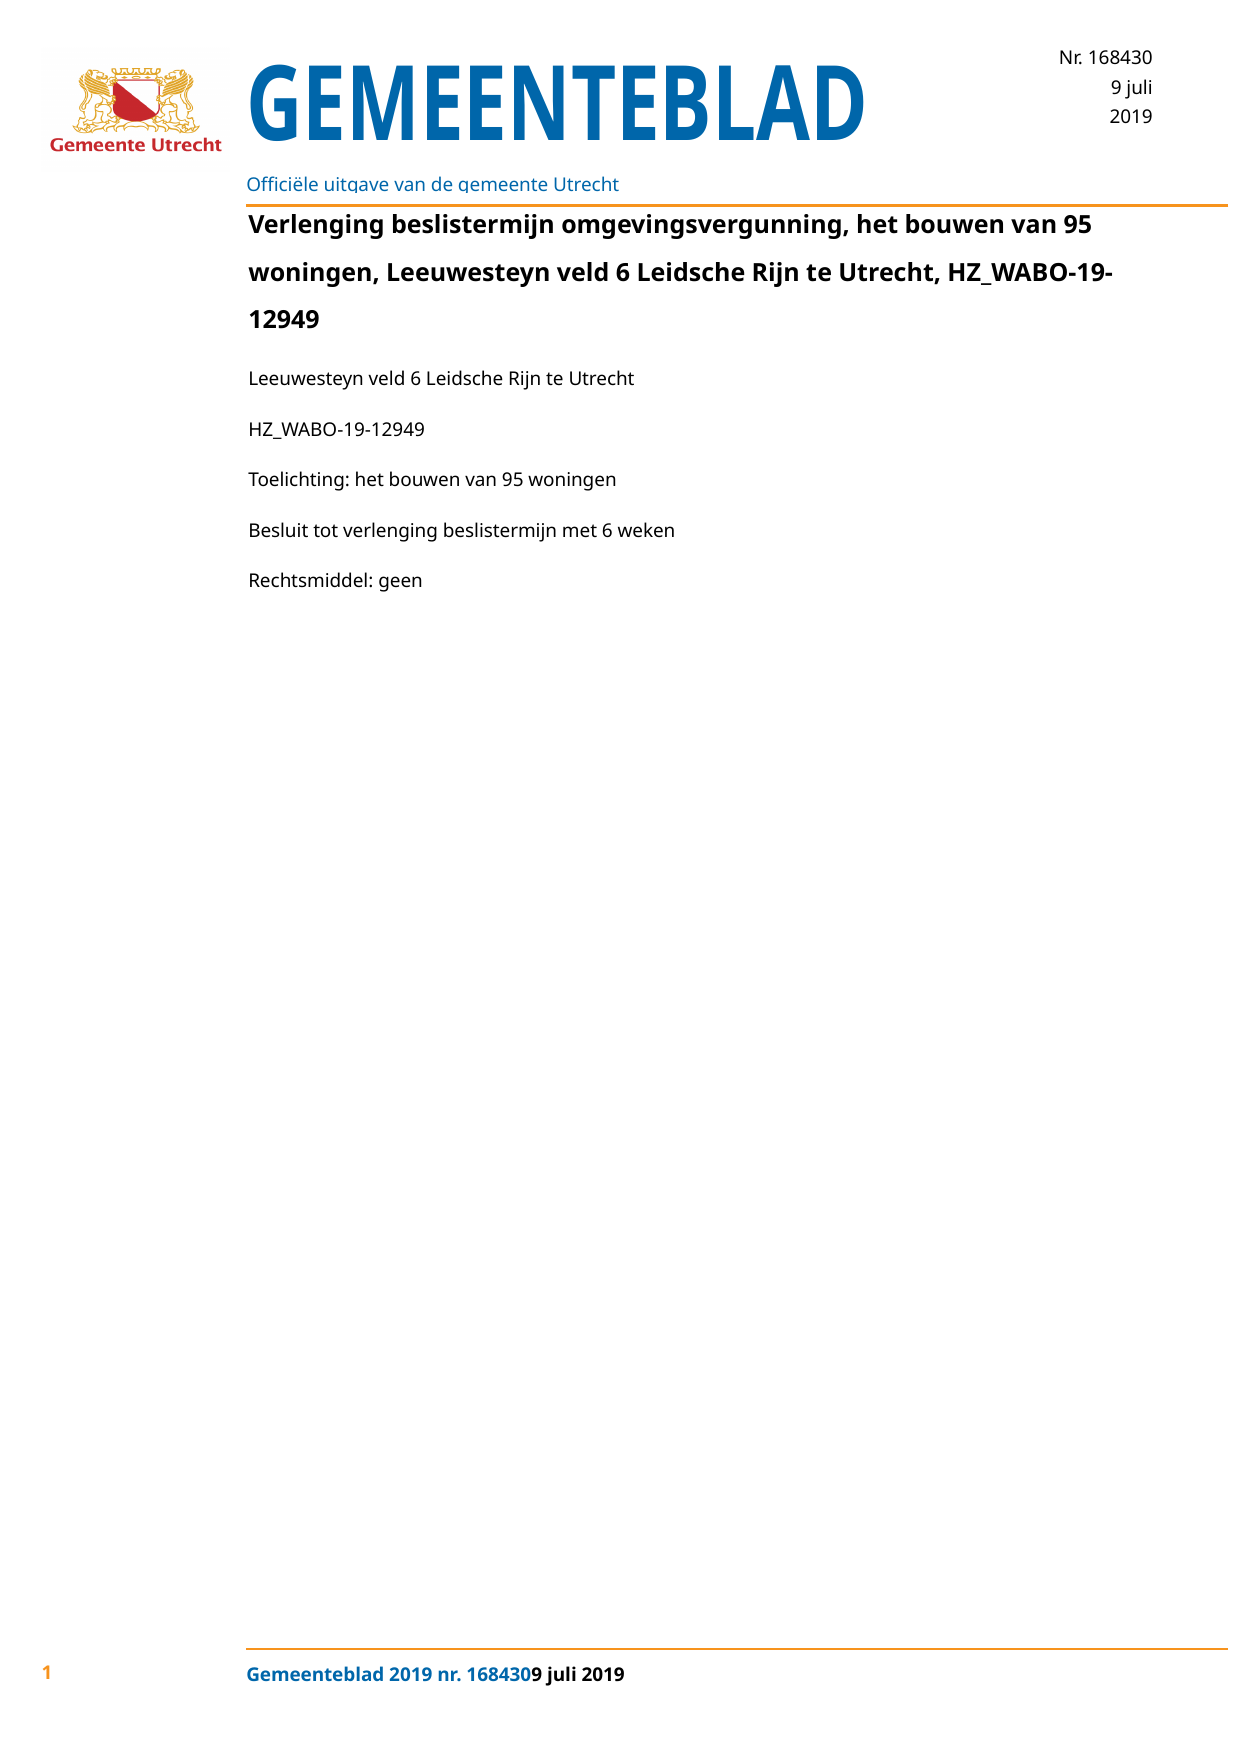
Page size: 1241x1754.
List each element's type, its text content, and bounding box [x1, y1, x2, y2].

text Besluit tot verlenging beslistermijn met 6 weken [248, 517, 1152, 542]
text HZ_WABO-19-12949 [248, 416, 1152, 442]
text Verlenging beslistermijn omgevingsvergunning, het bouwen van 95 woningen, Leeuwesteyn veld 6 Leidsche Rijn te Utrecht, HZ_WABO-19-12949 [248, 207, 1152, 336]
text Leeuwesteyn veld 6 Leidsche Rijn te Utrecht [248, 366, 1152, 391]
text Rechtsmiddel: geen [248, 567, 1152, 593]
picture [41, 47, 231, 172]
text Toelichting: het bouwen van 95 woningen [248, 466, 1152, 492]
